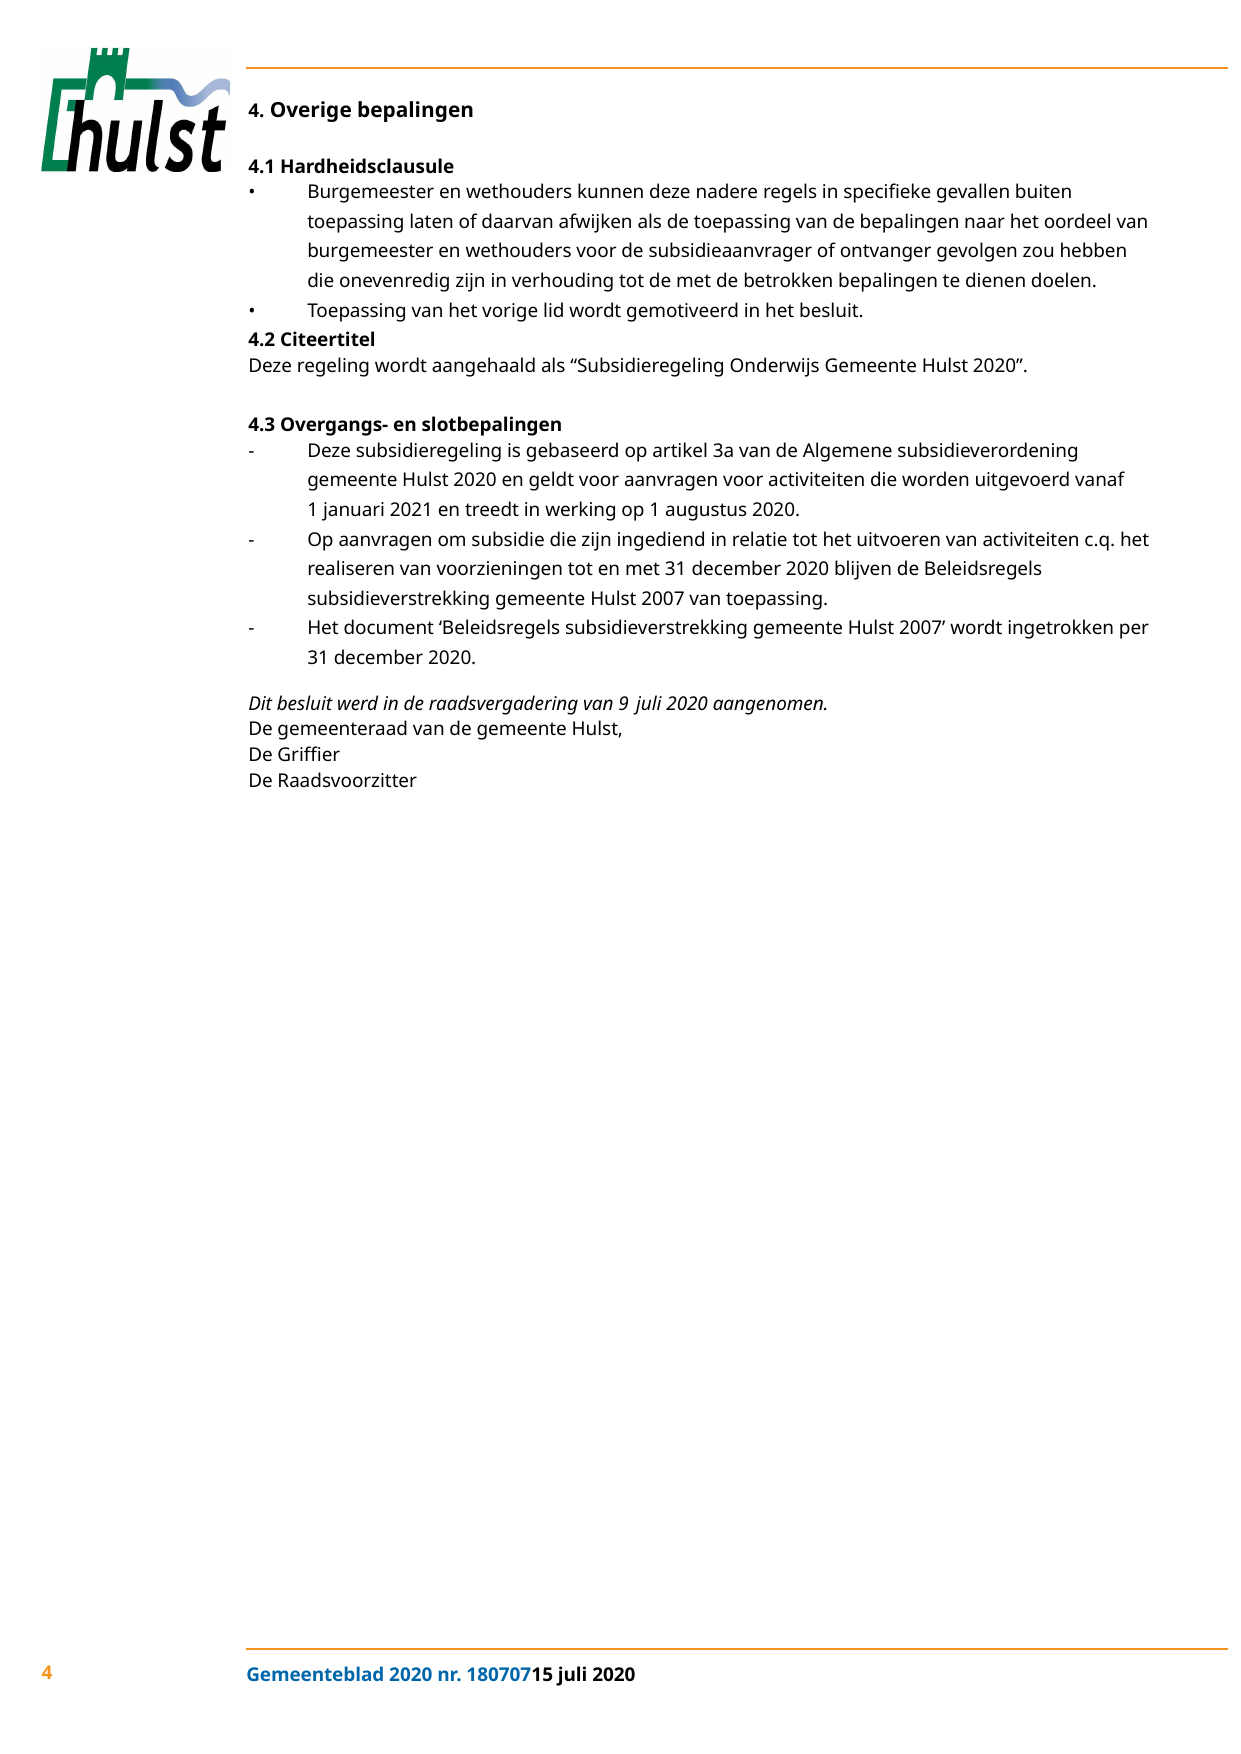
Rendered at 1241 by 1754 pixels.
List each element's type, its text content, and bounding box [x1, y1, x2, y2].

picture [41, 47, 231, 172]
text De gemeenteraad van de gemeente Hulst, [248, 716, 1152, 741]
text 4.1 Hardheidsclausule [248, 153, 1152, 178]
text De Griffier [248, 741, 1152, 767]
list Deze subsidieregeling is gebaseerd op artikel 3a van de Algemene subsidieverordening gemeente Hulst 2020 en geldt voor aanvragen voor activiteiten die worden uitgevoerd vanaf 1 januari 2021 en treedt in werking op 1 augustus 2020. [248, 437, 1152, 522]
text 4.2 Citeertitel [248, 326, 1152, 352]
text 4. Overige bepalingen [248, 95, 1152, 123]
list Burgemeester en wethouders kunnen deze nadere regels in specifieke gevallen buiten toepassing laten of daarvan afwijken als de toepassing van de bepalingen naar het oordeel van burgemeester en wethouders voor de subsidieaanvrager of ontvanger gevolgen zou hebben die onevenredig zijn in verhouding tot de met de betrokken bepalingen te dienen doelen. [248, 178, 1152, 293]
list Op aanvragen om subsidie die zijn ingediend in relatie tot het uitvoeren van activiteiten c.q. het realiseren van voorzieningen tot en met 31 december 2020 blijven de Beleidsregels subsidieverstrekking gemeente Hulst 2007 van toepassing. [248, 526, 1152, 611]
text Deze regeling wordt aangehaald als “Subsidieregeling Onderwijs Gemeente Hulst 2020”. [248, 352, 1152, 378]
text Dit besluit werd in de raadsvergadering van 9 juli 2020 aangenomen. [248, 690, 1152, 716]
text De Raadsvoorzitter [248, 767, 1152, 793]
list Het document ‘Beleidsregels subsidieverstrekking gemeente Hulst 2007’ wordt ingetrokken per 31 december 2020. [248, 614, 1152, 670]
text 4.3 Overgangs- en slotbepalingen [248, 411, 1152, 437]
list Toepassing van het vorige lid wordt gemotiveerd in het besluit. [248, 297, 1152, 323]
